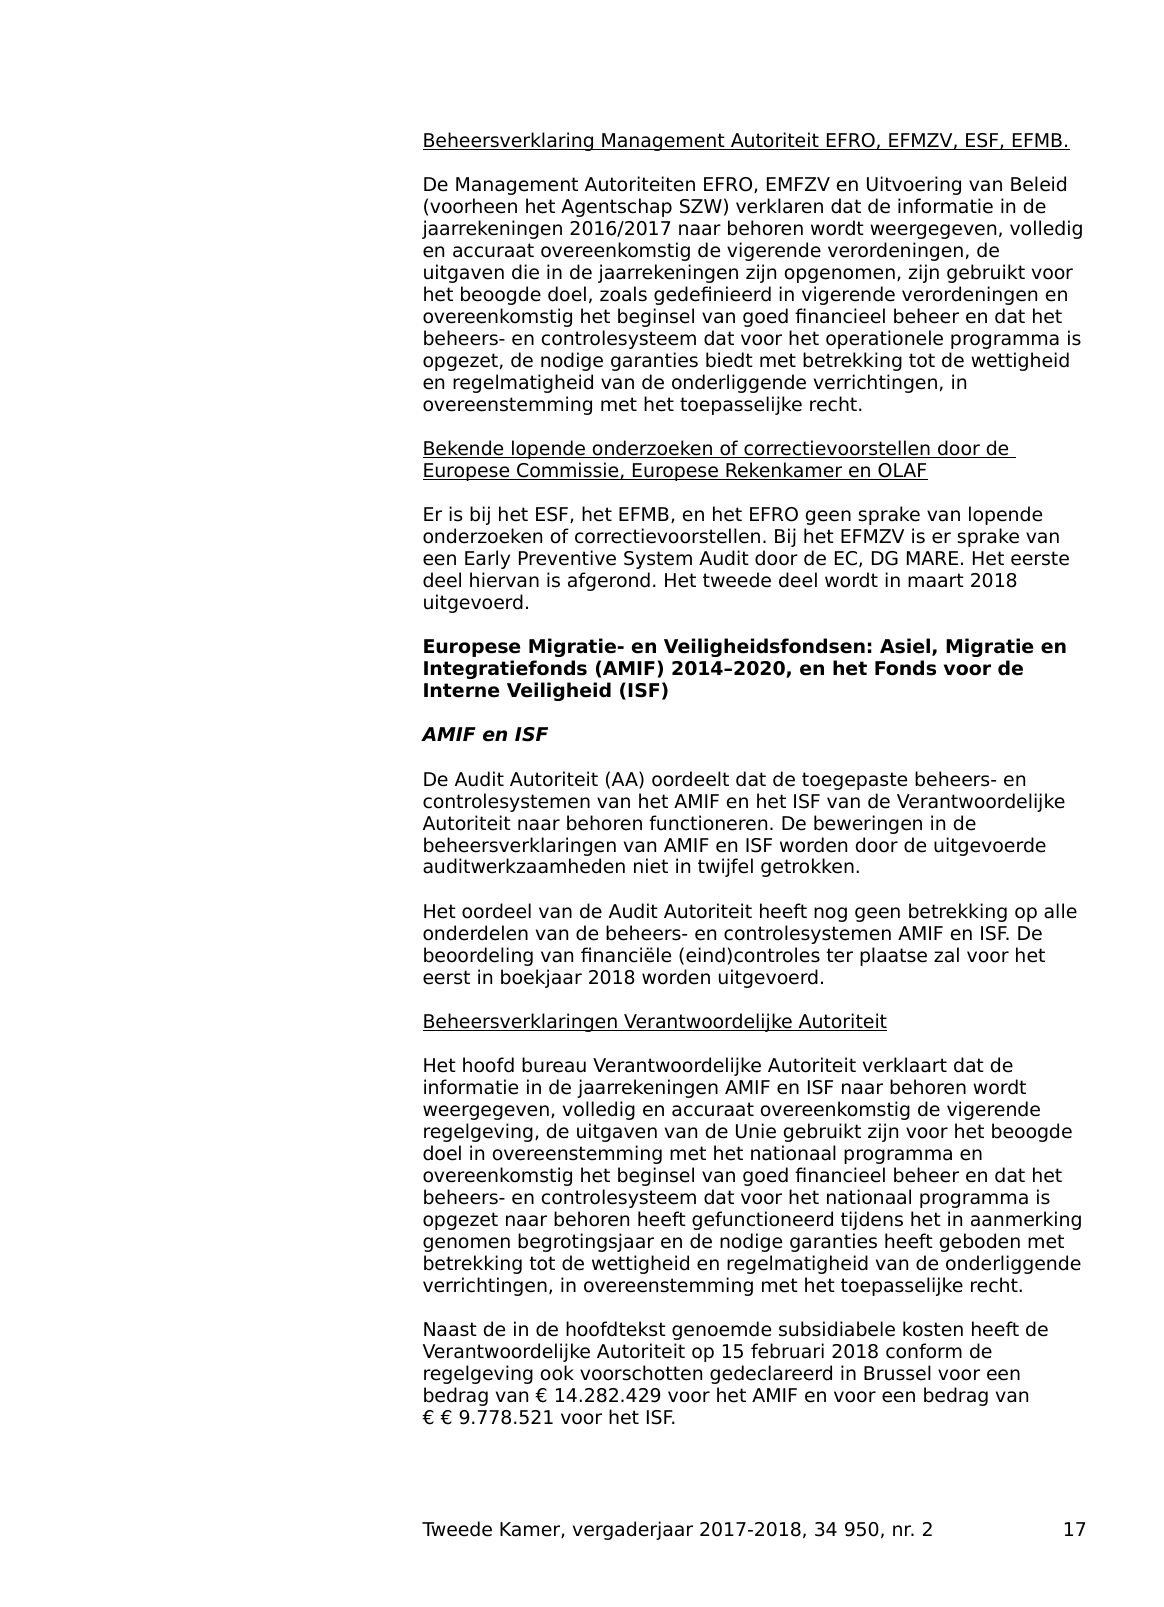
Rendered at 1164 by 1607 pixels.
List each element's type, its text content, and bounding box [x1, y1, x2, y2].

text Het oordeel van de Audit Autoriteit heeft nog geen betrekking op alle onderdelen van de beheers- en controlesystemen AMIF en ISF. De beoordeling van financiële (eind)controles ter plaatse zal voor het eerst in boekjaar 2018 worden uitgevoerd. [422, 901, 1087, 988]
text Naast de in de hoofdtekst genoemde subsidiabele kosten heeft de Verantwoordelijke Autoriteit op 15 februari 2018 conform de regelgeving ook voorschotten gedeclareerd in Brussel voor een bedrag van € 14.282.429 voor het AMIF en voor een bedrag van € € 9.778.521 voor het ISF. [422, 1319, 1087, 1429]
text De Management Autoriteiten EFRO, EMFZV en Uitvoering van Beleid (voorheen het Agentschap SZW) verklaren dat de informatie in de jaarrekeningen 2016/2017 naar behoren wordt weergegeven, volledig en accuraat overeenkomstig de vigerende verordeningen, de uitgaven die in de jaarrekeningen zijn opgenomen, zijn gebruikt voor het beoogde doel, zoals gedefinieerd in vigerende verordeningen en overeenkomstig het beginsel van goed financieel beheer en dat het beheers- en controlesysteem dat voor het operationele programma is opgezet, de nodige garanties biedt met betrekking tot de wettigheid en regelmatigheid van de onderliggende verrichtingen, in overeenstemming met het toepasselijke recht. [422, 174, 1087, 416]
text Er is bij het ESF, het EFMB, en het EFRO geen sprake van lopende onderzoeken of correctievoorstellen. Bij het EFMZV is er sprake van een Early Preventive System Audit door de EC, DG MARE. Het eerste deel hiervan is afgerond. Het tweede deel wordt in maart 2018 uitgevoerd. [422, 504, 1087, 614]
subtitle Beheersverklaringen Verantwoordelijke Autoriteit [422, 1011, 1087, 1033]
subtitle AMIF en ISF [422, 724, 1087, 746]
text De Audit Autoriteit (AA) oordeelt dat de toegepaste beheers- en controlesystemen van het AMIF en het ISF van de Verantwoordelijke Autoriteit naar behoren functioneren. De beweringen in de beheersverklaringen van AMIF en ISF worden door de uitgevoerde auditwerkzaamheden niet in twijfel getrokken. [422, 768, 1087, 878]
text Het hoofd bureau Verantwoordelijke Autoriteit verklaart dat de informatie in de jaarrekeningen AMIF en ISF naar behoren wordt weergegeven, volledig en accuraat overeenkomstig de vigerende regelgeving, de uitgaven van de Unie gebruikt zijn voor het beoogde doel in overeenstemming met het nationaal programma en overeenkomstig het beginsel van goed financieel beheer en dat het beheers- en controlesysteem dat voor het nationaal programma is opgezet naar behoren heeft gefunctioneerd tijdens het in aanmerking genomen begrotingsjaar en de nodige garanties heeft geboden met betrekking tot de wettigheid en regelmatigheid van de onderliggende verrichtingen, in overeenstemming met het toepasselijke recht. [422, 1055, 1087, 1297]
subtitle Bekende lopende onderzoeken of correctievoorstellen door de Europese Commissie, Europese Rekenkamer en OLAF [422, 438, 1087, 482]
subtitle Beheersverklaring Management Autoriteit EFRO, EFMZV, ESF, EFMB. [422, 130, 1087, 152]
subtitle Europese Migratie- en Veiligheidsfondsen: Asiel, Migratie en Integratiefonds (AMIF) 2014–2020, en het Fonds voor de Interne Veiligheid (ISF) [422, 636, 1087, 702]
